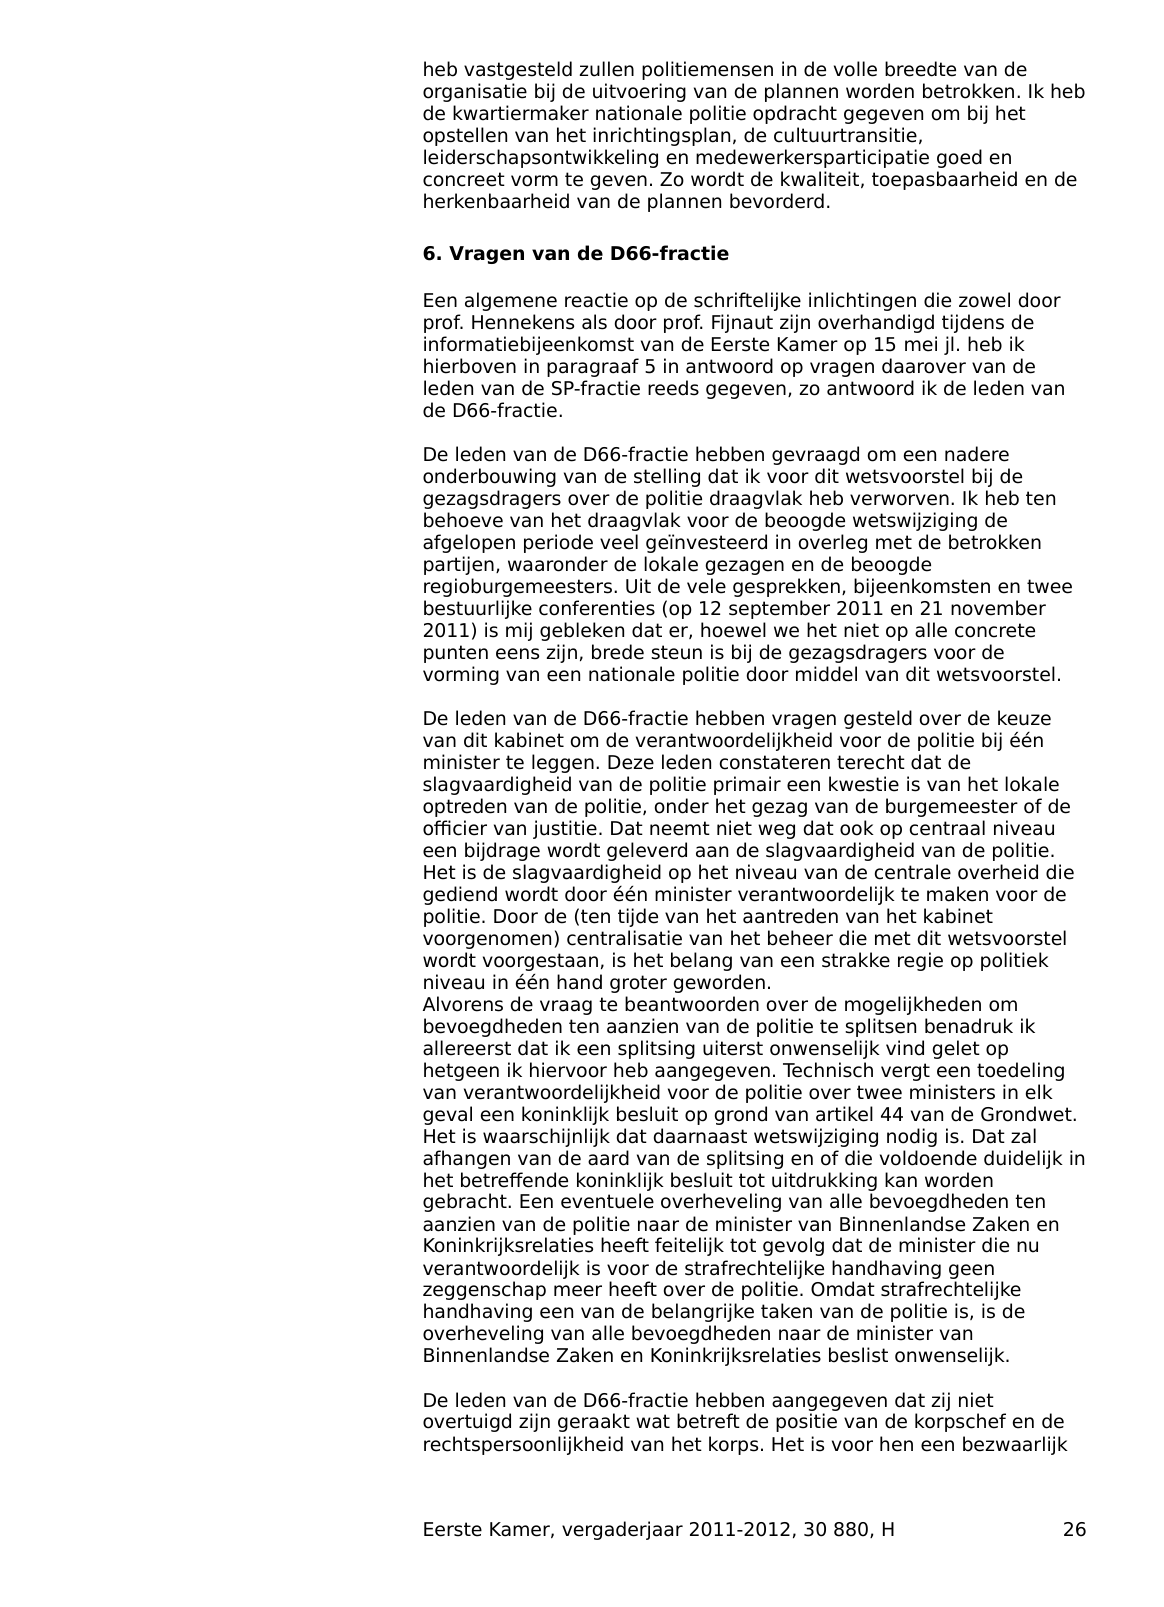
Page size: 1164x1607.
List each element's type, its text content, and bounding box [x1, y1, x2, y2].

text heb vastgesteld zullen politiemensen in de volle breedte van de organisatie bij de uitvoering van de plannen worden betrokken. Ik heb de kwartiermaker nationale politie opdracht gegeven om bij het opstellen van het inrichtingsplan, de cultuurtransitie, leiderschapsontwikkeling en medewerkersparticipatie goed en concreet vorm te geven. Zo wordt de kwaliteit, toepasbaarheid en de herkenbaarheid van de plannen bevorderd. [422, 59, 1087, 213]
subtitle 6. Vragen van de D66-fractie [422, 243, 1087, 265]
text Alvorens de vraag te beantwoorden over de mogelijkheden om bevoegdheden ten aanzien van de politie te splitsen benadruk ik allereerst dat ik een splitsing uiterst onwenselijk vind gelet op hetgeen ik hiervoor heb aangegeven. Technisch vergt een toedeling van verantwoordelijkheid voor de politie over twee ministers in elk geval een koninklijk besluit op grond van artikel 44 van de Grondwet. Het is waarschijnlijk dat daarnaast wetswijziging nodig is. Dat zal afhangen van de aard van de splitsing en of die voldoende duidelijk in het betreffende koninklijk besluit tot uitdrukking kan worden gebracht. Een eventuele overheveling van alle bevoegdheden ten aanzien van de politie naar de minister van Binnenlandse Zaken en Koninkrijksrelaties heeft feitelijk tot gevolg dat de minister die nu verantwoordelijk is voor de strafrechtelijke handhaving geen zeggenschap meer heeft over de politie. Omdat strafrechtelijke handhaving een van de belangrijke taken van de politie is, is de overheveling van alle bevoegdheden naar de minister van Binnenlandse Zaken en Koninkrijksrelaties beslist onwenselijk. [422, 994, 1087, 1367]
text De leden van de D66-fractie hebben vragen gesteld over de keuze van dit kabinet om de verantwoordelijkheid voor de politie bij één minister te leggen. Deze leden constateren terecht dat de slagvaardigheid van de politie primair een kwestie is van het lokale optreden van de politie, onder het gezag van de burgemeester of de officier van justitie. Dat neemt niet weg dat ook op centraal niveau een bijdrage wordt geleverd aan de slagvaardigheid van de politie. Het is de slagvaardigheid op het niveau van de centrale overheid die gediend wordt door één minister verantwoordelijk te maken voor de politie. Door de (ten tijde van het aantreden van het kabinet voorgenomen) centralisatie van het beheer die met dit wetsvoorstel wordt voorgestaan, is het belang van een strakke regie op politiek niveau in één hand groter geworden. [422, 708, 1087, 994]
text De leden van de D66-fractie hebben aangegeven dat zij niet overtuigd zijn geraakt wat betreft de positie van de korpschef en de rechtspersoonlijkheid van het korps. Het is voor hen een bezwaarlijk [422, 1389, 1087, 1455]
text Een algemene reactie op de schriftelijke inlichtingen die zowel door prof. Hennekens als door prof. Fijnaut zijn overhandigd tijdens de informatiebijeenkomst van de Eerste Kamer op 15 mei jl. heb ik hierboven in paragraaf 5 in antwoord op vragen daarover van de leden van de SP-fractie reeds gegeven, zo antwoord ik de leden van de D66-fractie. [422, 290, 1087, 422]
text De leden van de D66-fractie hebben gevraagd om een nadere onderbouwing van de stelling dat ik voor dit wetsvoorstel bij de gezagsdragers over de politie draagvlak heb verworven. Ik heb ten behoeve van het draagvlak voor de beoogde wetswijziging de afgelopen periode veel geïnvesteerd in overleg met de betrokken partijen, waaronder de lokale gezagen en de beoogde regioburgemeesters. Uit de vele gesprekken, bijeenkomsten en twee bestuurlijke conferenties (op 12 september 2011 en 21 november 2011) is mij gebleken dat er, hoewel we het niet op alle concrete punten eens zijn, brede steun is bij de gezagsdragers voor de vorming van een nationale politie door middel van dit wetsvoorstel. [422, 444, 1087, 686]
